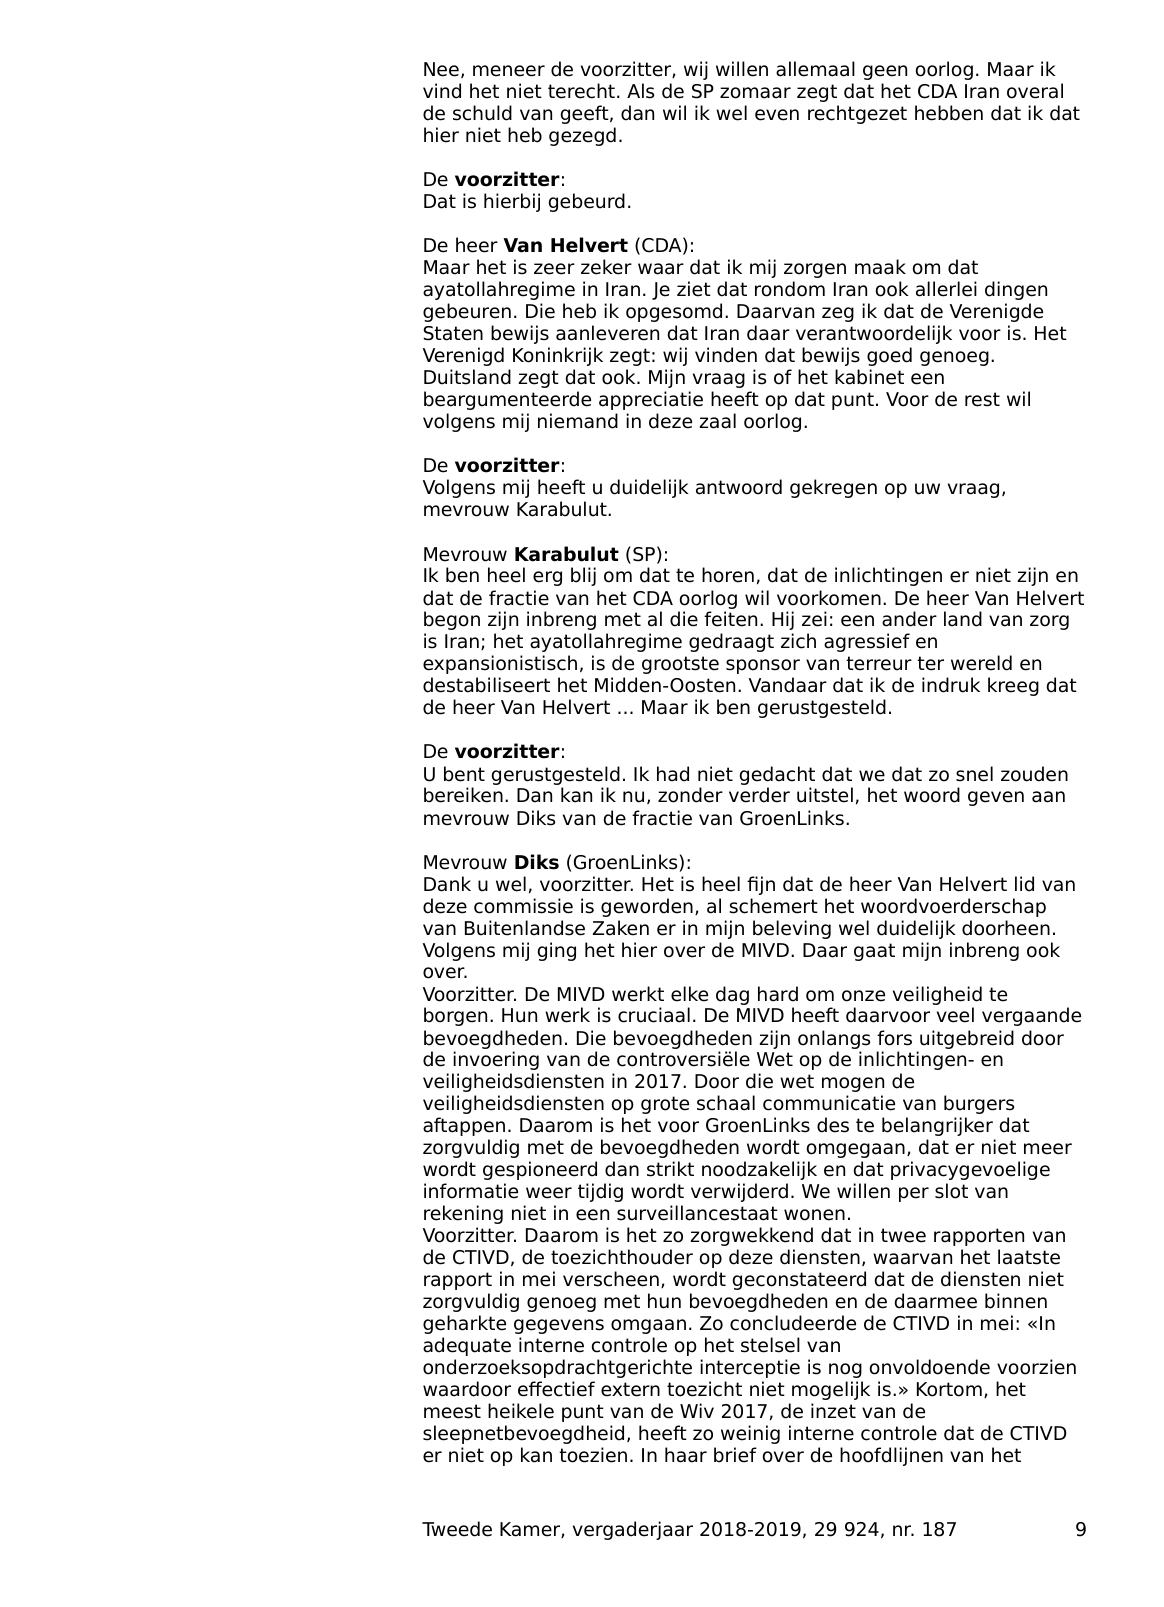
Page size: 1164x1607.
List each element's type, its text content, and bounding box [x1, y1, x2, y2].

text Voorzitter. De MIVD werkt elke dag hard om onze veiligheid te borgen. Hun werk is cruciaal. De MIVD heeft daarvoor veel vergaande bevoegdheden. Die bevoegdheden zijn onlangs fors uitgebreid door de invoering van de controversiële Wet op de inlichtingen- en veiligheidsdiensten in 2017. Door die wet mogen de veiligheidsdiensten op grote schaal communicatie van burgers aftappen. Daarom is het voor GroenLinks des te belangrijker dat zorgvuldig met de bevoegdheden wordt omgegaan, dat er niet meer wordt gespioneerd dan strikt noodzakelijk en dat privacygevoelige informatie weer tijdig wordt verwijderd. We willen per slot van rekening niet in een surveillancestaat wonen. [422, 983, 1087, 1225]
text Ik ben heel erg blij om dat te horen, dat de inlichtingen er niet zijn en dat de fractie van het CDA oorlog wil voorkomen. De heer Van Helvert begon zijn inbreng met al die feiten. Hij zei: een ander land van zorg is Iran; het ayatollahregime gedraagt zich agressief en expansionistisch, is de grootste sponsor van terreur ter wereld en destabiliseert het Midden-Oosten. Vandaar dat ik de indruk kreeg dat de heer Van Helvert ... Maar ik ben gerustgesteld. [422, 565, 1087, 719]
text De voorzitter: [422, 169, 1087, 191]
text Mevrouw Diks (GroenLinks): [422, 852, 1087, 873]
text De voorzitter: [422, 741, 1087, 763]
text Volgens mij heeft u duidelijk antwoord gekregen op uw vraag, mevrouw Karabulut. [422, 477, 1087, 521]
text De heer Van Helvert (CDA): [422, 235, 1087, 257]
text Mevrouw Karabulut (SP): [422, 543, 1087, 565]
text Dat is hierbij gebeurd. [422, 191, 1087, 213]
text Dank u wel, voorzitter. Het is heel fijn dat de heer Van Helvert lid van deze commissie is geworden, al schemert het woordvoerderschap van Buitenlandse Zaken er in mijn beleving wel duidelijk doorheen. Volgens mij ging het hier over de MIVD. Daar gaat mijn inbreng ook over. [422, 873, 1087, 983]
text U bent gerustgesteld. Ik had niet gedacht dat we dat zo snel zouden bereiken. Dan kan ik nu, zonder verder uitstel, het woord geven aan mevrouw Diks van de fractie van GroenLinks. [422, 763, 1087, 829]
text Voorzitter. Daarom is het zo zorgwekkend dat in twee rapporten van de CTIVD, de toezichthouder op deze diensten, waarvan het laatste rapport in mei verscheen, wordt geconstateerd dat de diensten niet zorgvuldig genoeg met hun bevoegdheden en de daarmee binnen geharkte gegevens omgaan. Zo concludeerde de CTIVD in mei: «In adequate interne controle op het stelsel van onderzoeksopdrachtgerichte interceptie is nog onvoldoende voorzien waardoor effectief extern toezicht niet mogelijk is.» Kortom, het meest heikele punt van de Wiv 2017, de inzet van de sleepnetbevoegdheid, heeft zo weinig interne controle dat de CTIVD er niet op kan toezien. In haar brief over de hoofdlijnen van het [422, 1225, 1087, 1467]
text Maar het is zeer zeker waar dat ik mij zorgen maak om dat ayatollahregime in Iran. Je ziet dat rondom Iran ook allerlei dingen gebeuren. Die heb ik opgesomd. Daarvan zeg ik dat de Verenigde Staten bewijs aanleveren dat Iran daar verantwoordelijk voor is. Het Verenigd Koninkrijk zegt: wij vinden dat bewijs goed genoeg. Duitsland zegt dat ook. Mijn vraag is of het kabinet een beargumenteerde appreciatie heeft op dat punt. Voor de rest wil volgens mij niemand in deze zaal oorlog. [422, 257, 1087, 433]
text De voorzitter: [422, 455, 1087, 477]
text Nee, meneer de voorzitter, wij willen allemaal geen oorlog. Maar ik vind het niet terecht. Als de SP zomaar zegt dat het CDA Iran overal de schuld van geeft, dan wil ik wel even rechtgezet hebben dat ik dat hier niet heb gezegd. [422, 59, 1087, 147]
